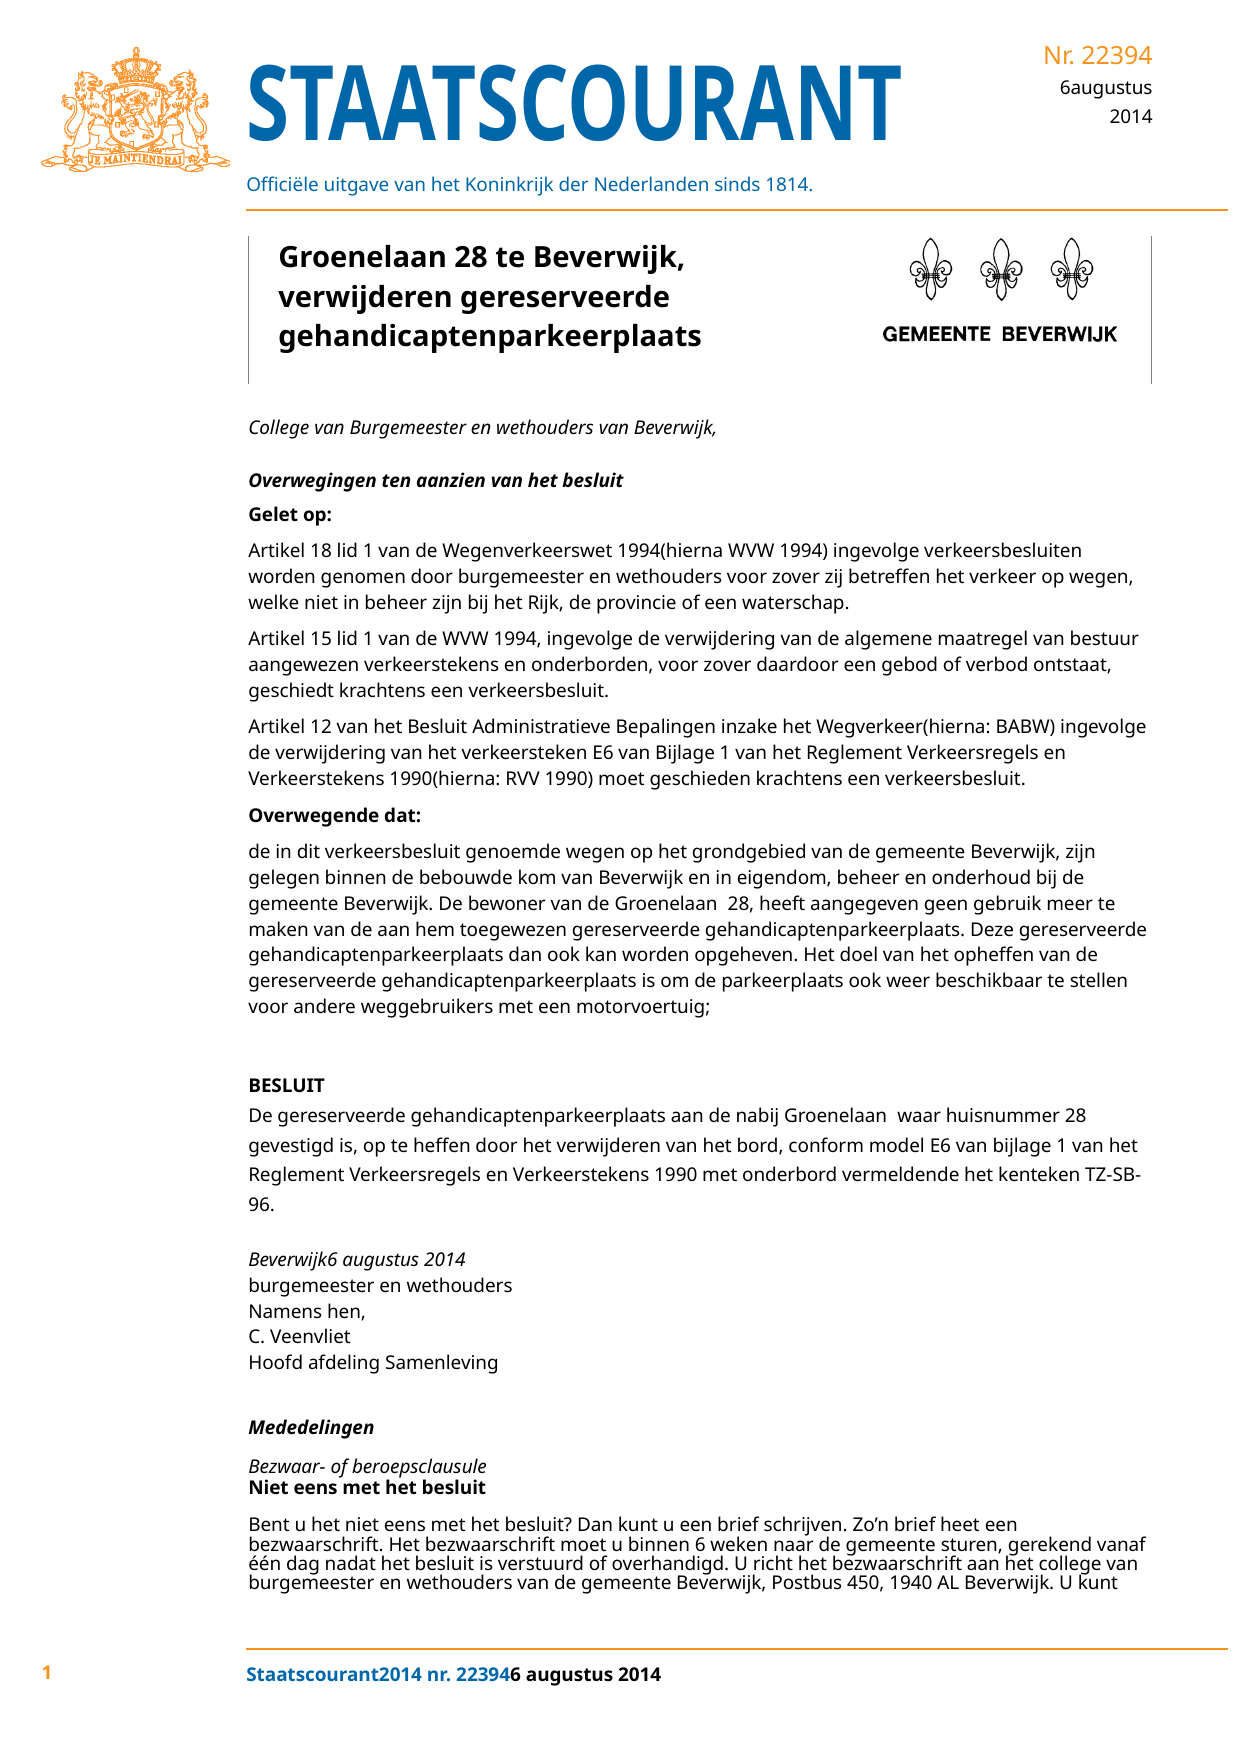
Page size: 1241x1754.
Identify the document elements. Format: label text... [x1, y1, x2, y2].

table_header Groenelaan 28 te Beverwijk, verwijderen gereserveerde gehandicaptenparkeerplaats [249, 236, 850, 384]
text de in dit verkeersbesluit genoemde wegen op het grondgebied van de gemeente Beverwijk, zijn gelegen binnen de bebouwde kom van Beverwijk en in eigendom, beheer en onderhoud bij de gemeente Beverwijk. De bewoner van de Groenelaan 28, heeft aangegeven geen gebruik meer te maken van de aan hem toegewezen gereserveerde gehandicaptenparkeerplaats. Deze gereserveerde gehandicaptenparkeerplaats dan ook kan worden opgeheven. Het doel van het opheffen van de gereserveerde gehandicaptenparkeerplaats is om de parkeerplaats ook weer beschikbaar te stellen voor andere weggebruikers met een motorvoertuig; [248, 838, 1152, 1019]
table_header [850, 236, 1151, 384]
text Bezwaar- of beroepsclausule [248, 1453, 1152, 1479]
text College van Burgemeester en wethouders van Beverwijk, [248, 414, 1152, 440]
text burgemeester en wethouders [248, 1272, 1152, 1298]
text Artikel 12 van het Besluit Administratieve Bepalingen inzake het Wegverkeer(hierna: BABW) ingevolge de verwijdering van het verkeersteken E6 van Bijlage 1 van het Reglement Verkeersregels en Verkeerstekens 1990(hierna: RVV 1990) moet geschieden krachtens een verkeersbesluit. [248, 714, 1152, 791]
picture [882, 236, 1119, 343]
text Beverwijk6 augustus 2014 [248, 1246, 1152, 1272]
text Namens hen, [248, 1298, 1152, 1323]
text Overwegende dat: [248, 802, 1152, 828]
text Hoofd afdeling Samenleving [248, 1349, 1152, 1375]
text BESLUIT [248, 1073, 1152, 1098]
text Bent u het niet eens met het besluit? Dan kunt u een brief schrijven. Zo’n brief heet een bezwaarschrift. Het bezwaarschrift moet u binnen 6 weken naar de gemeente sturen, gerekend vanaf één dag nadat het besluit is verstuurd of overhandigd. U richt het bezwaarschrift aan het college van burgemeester en wethouders van de gemeente Beverwijk, Postbus 450, 1940 AL Beverwijk. U kunt [248, 1516, 1152, 1593]
picture [41, 47, 231, 172]
text Gelet op: [248, 501, 1152, 527]
text De gereserveerde gehandicaptenparkeerplaats aan de nabij Groenelaan waar huisnummer 28 gevestigd is, op te heffen door het verwijderen van het bord, conform model E6 van bijlage 1 van het Reglement Verkeersregels en Verkeerstekens 1990 met onderbord vermeldende het kenteken TZ-SB-96. [248, 1102, 1152, 1217]
text C. Veenvliet [248, 1323, 1152, 1349]
text Niet eens met het besluit [248, 1479, 1152, 1498]
text Artikel 18 lid 1 van de Wegenverkeerswet 1994(hierna WVW 1994) ingevolge verkeersbesluiten worden genomen door burgemeester en wethouders voor zover zij betreffen het verkeer op wegen, welke niet in beheer zijn bij het Rijk, de provincie of een waterschap. [248, 537, 1152, 615]
text Overwegingen ten aanzien van het besluit [248, 467, 1152, 492]
text Artikel 15 lid 1 van de WVW 1994, ingevolge de verwijdering van de algemene maatregel van bestuur aangewezen verkeerstekens en onderborden, voor zover daardoor een gebod of verbod ontstaat, geschiedt krachtens een verkeersbesluit. [248, 626, 1152, 703]
text Mededelingen [248, 1414, 1152, 1440]
